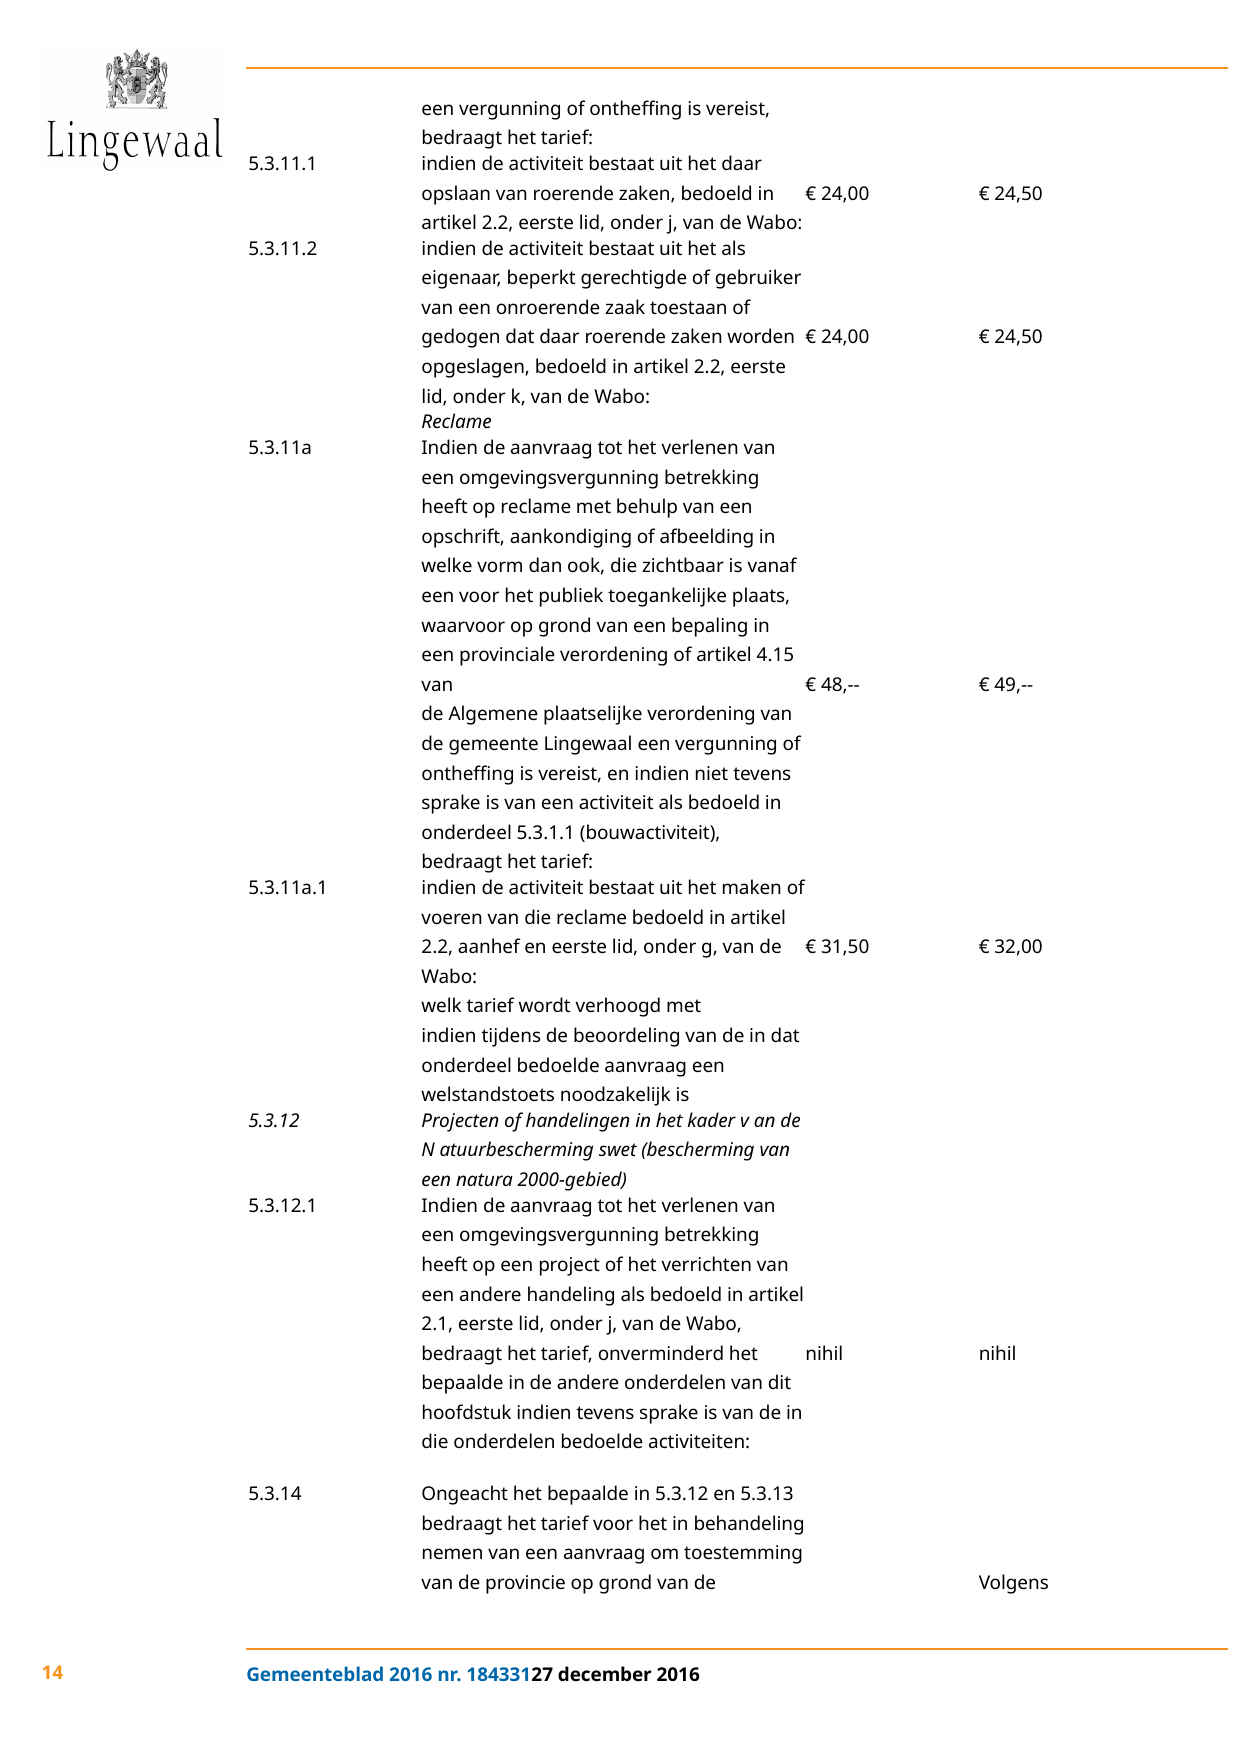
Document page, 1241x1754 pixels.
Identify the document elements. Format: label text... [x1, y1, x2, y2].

table_cell Indien de aanvraag tot het verlenen van een omgevingsvergunning betrekking heeft op reclame met behulp van een opschrift, aankondiging of afbeelding in welke vorm dan ook, die zichtbaar is vanaf een voor het publiek toegankelijke plaats, waarvoor op grond van een bepaling in een provinciale verordening of artikel 4.15 van de Algemene plaatselijke verordening van de gemeente Lingewaal een vergunning of ontheffing is vereist, en indien niet tevens sprake is van een activiteit als bedoeld in onderdeel 5.3.1.1 (bouwactiviteit), bedraagt het tarief: [421, 434, 805, 874]
table_cell [979, 1454, 1152, 1480]
table_cell [979, 1107, 1152, 1192]
table_cell 5.3.11a [248, 434, 421, 874]
table_cell Indien de aanvraag tot het verlenen van een omgevingsvergunning betrekking heeft op een project of het verrichten van een andere handeling als bedoeld in artikel 2.1, eerste lid, onder j, van de Wabo, bedraagt het tarief, onverminderd het bepaalde in de andere onderdelen van dit hoofdstuk indien tevens sprake is van de in die onderdelen bedoelde activiteiten: [421, 1192, 805, 1454]
table_cell [805, 409, 978, 434]
table_cell € 24,50 [979, 150, 1152, 235]
table_cell indien de activiteit bestaat uit het maken of voeren van die reclame bedoeld in artikel 2.2, aanhef en eerste lid, onder g, van de Wabo: welk tarief wordt verhoogd met indien tijdens de beoordeling van de in dat onderdeel bedoelde aanvraag een welstandstoets noodzakelijk is [421, 874, 805, 1107]
table_cell [248, 409, 421, 434]
table_cell Reclame [421, 409, 805, 434]
table_cell [979, 95, 1152, 150]
table_cell € 49,-- [979, 434, 1152, 874]
table_cell € 24,00 [805, 150, 978, 235]
table_cell € 24,00 [805, 235, 978, 409]
picture [41, 47, 231, 172]
table_cell [248, 95, 421, 150]
table_cell [805, 1454, 978, 1480]
table_cell nihil [979, 1192, 1152, 1454]
table_cell 5.3.14 [248, 1480, 421, 1594]
table_cell [979, 409, 1152, 434]
table_cell Ongeacht het bepaalde in 5.3.12 en 5.3.13 bedraagt het tarief voor het in behandeling nemen van een aanvraag om toestemming van de provincie op grond van de [421, 1480, 805, 1594]
table_cell 5.3.11a.1 [248, 874, 421, 1107]
table_cell [421, 1454, 805, 1480]
table_cell indien de activiteit bestaat uit het als eigenaar, beperkt gerechtigde of gebruiker van een onroerende zaak toestaan of gedogen dat daar roerende zaken worden opgeslagen, bedoeld in artikel 2.2, eerste lid, onder k, van de Wabo: [421, 235, 805, 409]
table_cell Projecten of handelingen in het kader v an de N atuurbescherming swet (bescherming van een natura 2000-gebied) [421, 1107, 805, 1192]
table_cell 5.3.12 [248, 1107, 421, 1192]
table_cell € 31,50 [805, 874, 978, 1107]
table_cell € 24,50 [979, 235, 1152, 409]
table_cell 5.3.11.1 [248, 150, 421, 235]
table_cell € 48,-- [805, 434, 978, 874]
table_cell [805, 1107, 978, 1192]
table_cell [805, 1480, 978, 1594]
table_cell 5.3.12.1 [248, 1192, 421, 1454]
table_cell nihil [805, 1192, 978, 1454]
table_cell Volgens [979, 1480, 1152, 1594]
table_cell indien de activiteit bestaat uit het daar opslaan van roerende zaken, bedoeld in artikel 2.2, eerste lid, onder j, van de Wabo: [421, 150, 805, 235]
table_cell een vergunning of ontheffing is vereist, bedraagt het tarief: [421, 95, 805, 150]
table_cell 5.3.11.2 [248, 235, 421, 409]
table_cell € 32,00 [979, 874, 1152, 1107]
table_cell [248, 1454, 421, 1480]
table_cell [805, 95, 978, 150]
